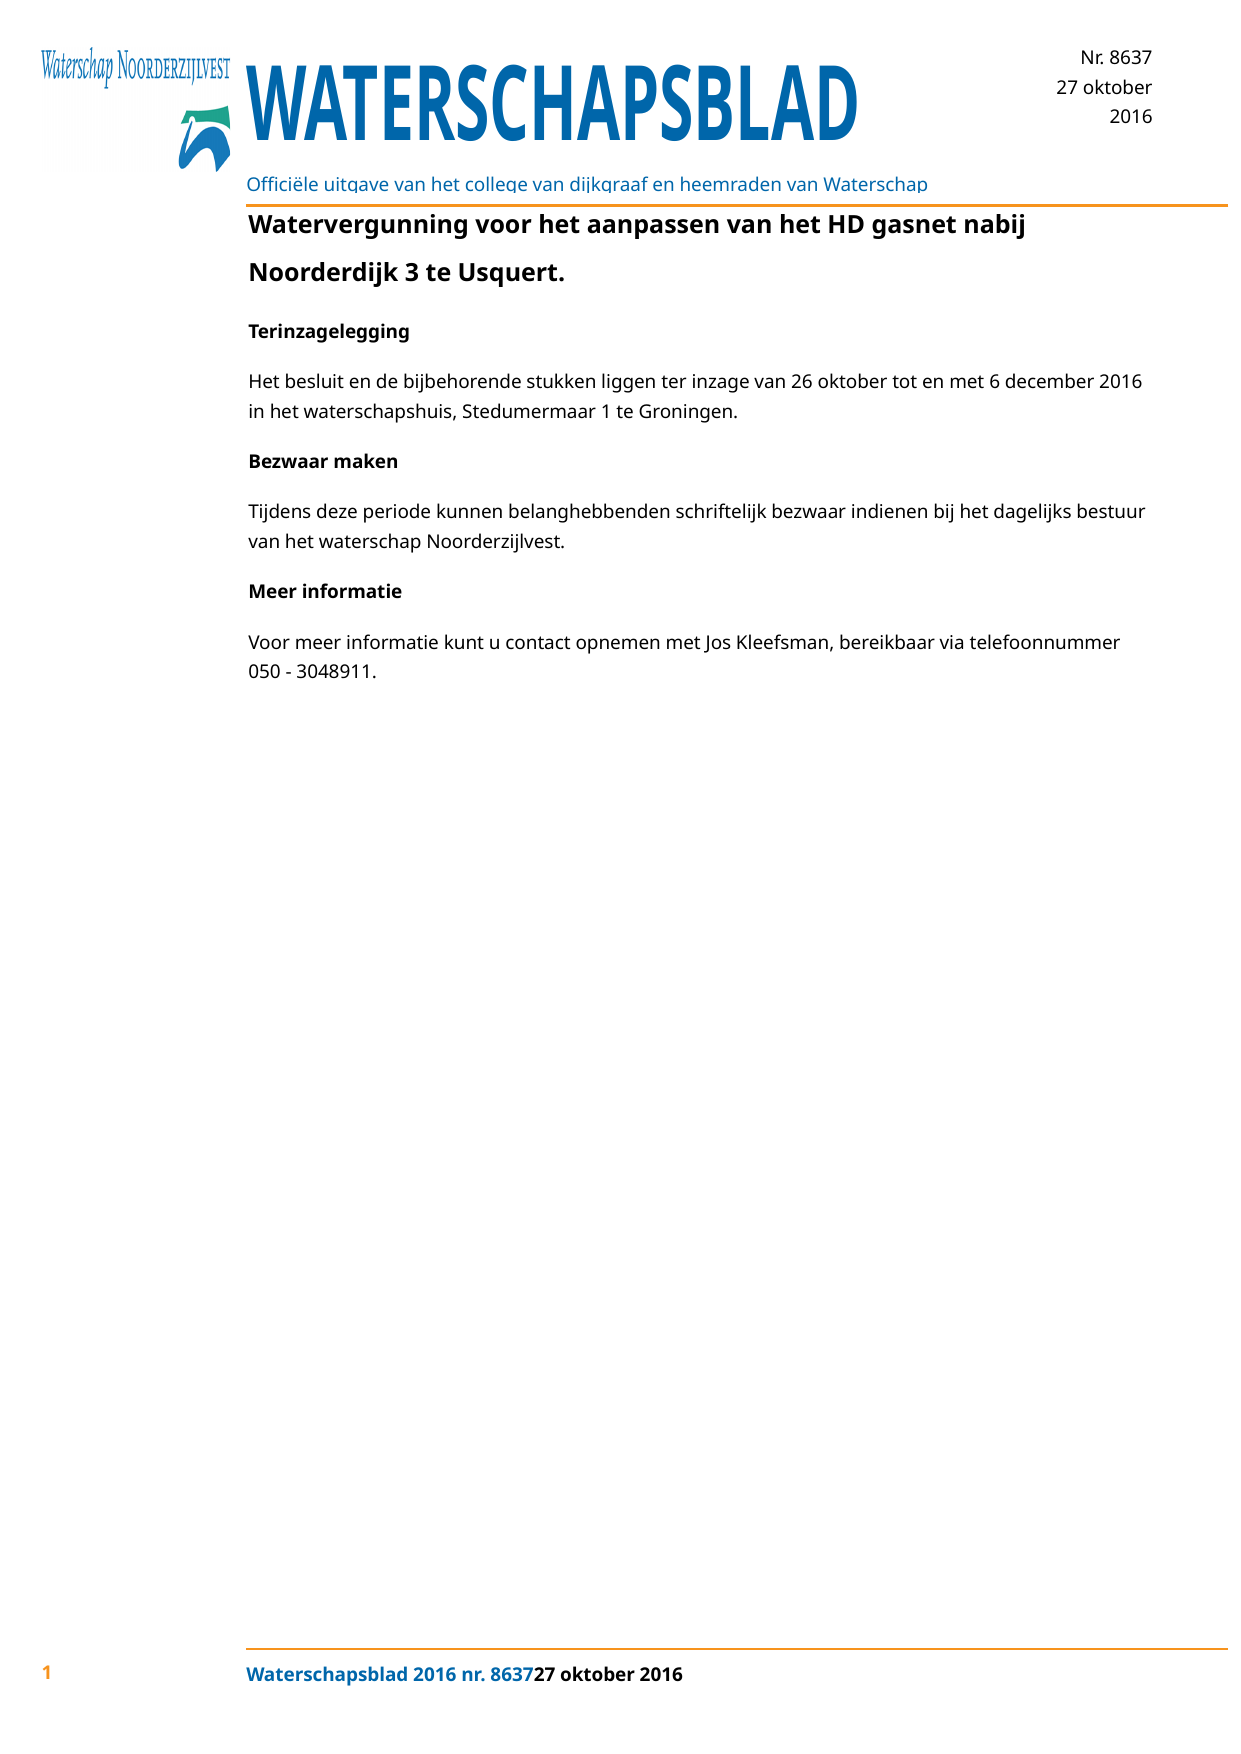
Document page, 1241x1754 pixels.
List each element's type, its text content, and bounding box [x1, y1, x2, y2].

text Watervergunning voor het aanpassen van het HD gasnet nabij Noorderdijk 3 te Usquert. [248, 207, 1152, 288]
text Het besluit en de bijbehorende stukken liggen ter inzage van 26 oktober tot en met 6 december 2016 in het waterschapshuis, Stedumermaar 1 te Groningen. [248, 368, 1152, 424]
text Meer informatie [248, 579, 1152, 604]
text Bezwaar maken [248, 448, 1152, 474]
text Tijdens deze periode kunnen belanghebbenden schriftelijk bezwaar indienen bij het dagelijks bestuur van het waterschap Noorderzijlvest. [248, 499, 1152, 554]
text Voor meer informatie kunt u contact opnemen met Jos Kleefsman, bereikbaar via telefoonnummer 050 - 3048911. [248, 629, 1152, 684]
picture [41, 47, 231, 172]
text Terinzagelegging [248, 318, 1152, 344]
